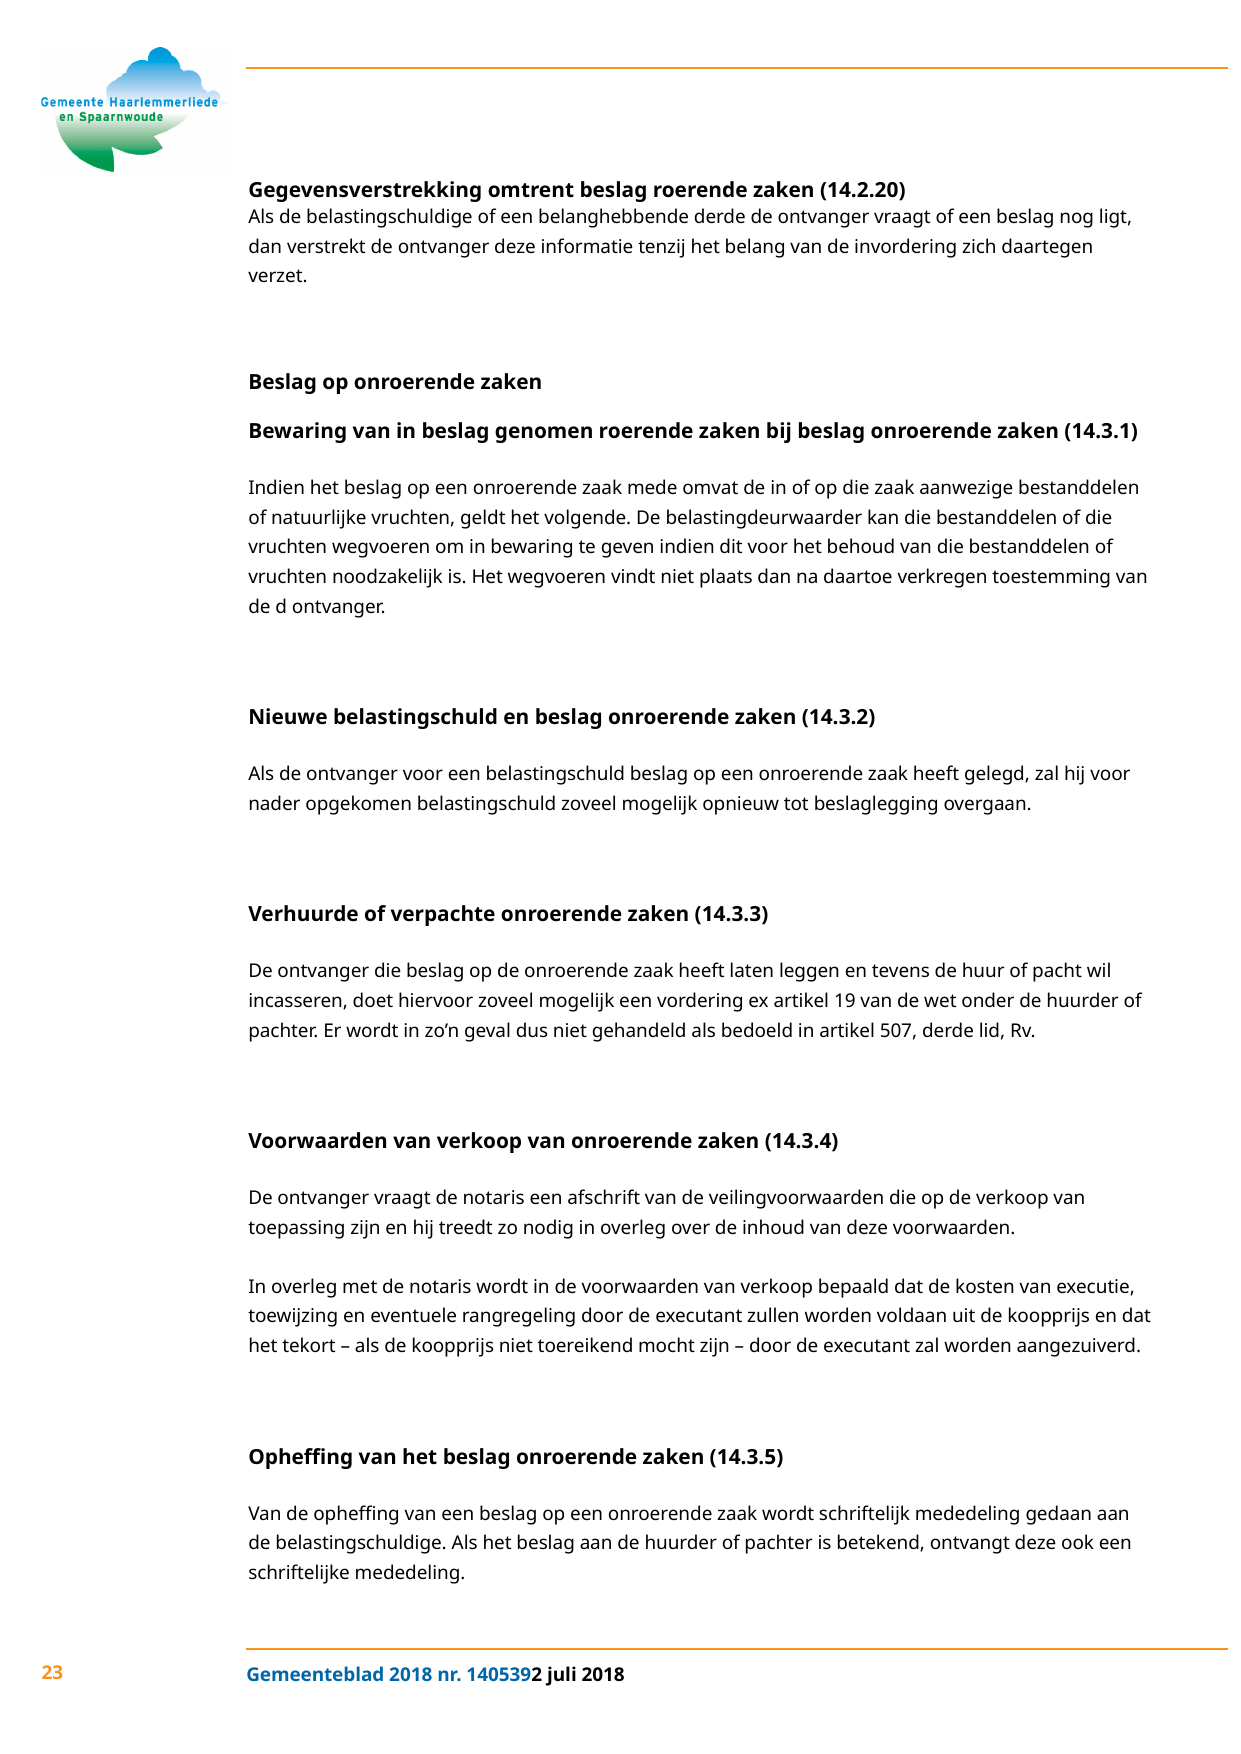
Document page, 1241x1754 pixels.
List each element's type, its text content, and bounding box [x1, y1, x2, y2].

text Indien het beslag op een onroerende zaak mede omvat de in of op die zaak aanwezige bestanddelen of natuurlijke vruchten, geldt het volgende. De belastingdeurwaarder kan die bestanddelen of die vruchten wegvoeren om in bewaring te geven indien dit voor het behoud van die bestanddelen of vruchten noodzakelijk is. Het wegvoeren vindt niet plaats dan na daartoe verkregen toestemming van de d ontvanger. [248, 474, 1152, 618]
text Verhuurde of verpachte onroerende zaken (14.3.3) [248, 899, 1152, 928]
text Opheffing van het beslag onroerende zaken (14.3.5) [248, 1442, 1152, 1470]
text Nieuwe belastingschuld en beslag onroerende zaken (14.3.2) [248, 702, 1152, 731]
text De ontvanger die beslag op de onroerende zaak heeft laten leggen en tevens de huur of pacht wil incasseren, doet hiervoor zoveel mogelijk een vordering ex artikel 19 van de wet onder de huurder of pachter. Er wordt in zo’n geval dus niet gehandeld als bedoeld in artikel 507, derde lid, Rv. [248, 958, 1152, 1042]
text Van de opheffing van een beslag op een onroerende zaak wordt schriftelijk mededeling gedaan aan de belastingschuldige. Als het beslag aan de huurder of pachter is betekend, ontvangt deze ook een schriftelijke mededeling. [248, 1500, 1152, 1585]
text De ontvanger vraagt de notaris een afschrift van de veilingvoorwaarden die op de verkoop van toepassing zijn en hij treedt zo nodig in overleg over de inhoud van deze voorwaarden. [248, 1184, 1152, 1240]
text Voorwaarden van verkoop van onroerende zaken (14.3.4) [248, 1126, 1152, 1155]
text Als de ontvanger voor een belastingschuld beslag op een onroerende zaak heeft gelegd, zal hij voor nader opgekomen belastingschuld zoveel mogelijk opnieuw tot beslaglegging overgaan. [248, 760, 1152, 816]
text Beslag op onroerende zaken [248, 367, 1152, 396]
picture [41, 47, 231, 172]
text Als de belastingschuldige of een belanghebbende derde de ontvanger vraagt of een beslag nog ligt, dan verstrekt de ontvanger deze informatie tenzij het belang van de invordering zich daartegen verzet. [248, 203, 1152, 288]
text Gegevensverstrekking omtrent beslag roerende zaken (14.2.20) [248, 175, 1152, 203]
text In overleg met de notaris wordt in de voorwaarden van verkoop bepaald dat de kosten van executie, toewijzing en eventuele rangregeling door de executant zullen worden voldaan uit de koopprijs en dat het tekort – als de koopprijs niet toereikend mocht zijn – door de executant zal worden aangezuiverd. [248, 1273, 1152, 1358]
text Bewaring van in beslag genomen roerende zaken bij beslag onroerende zaken (14.3.1) [248, 416, 1152, 445]
